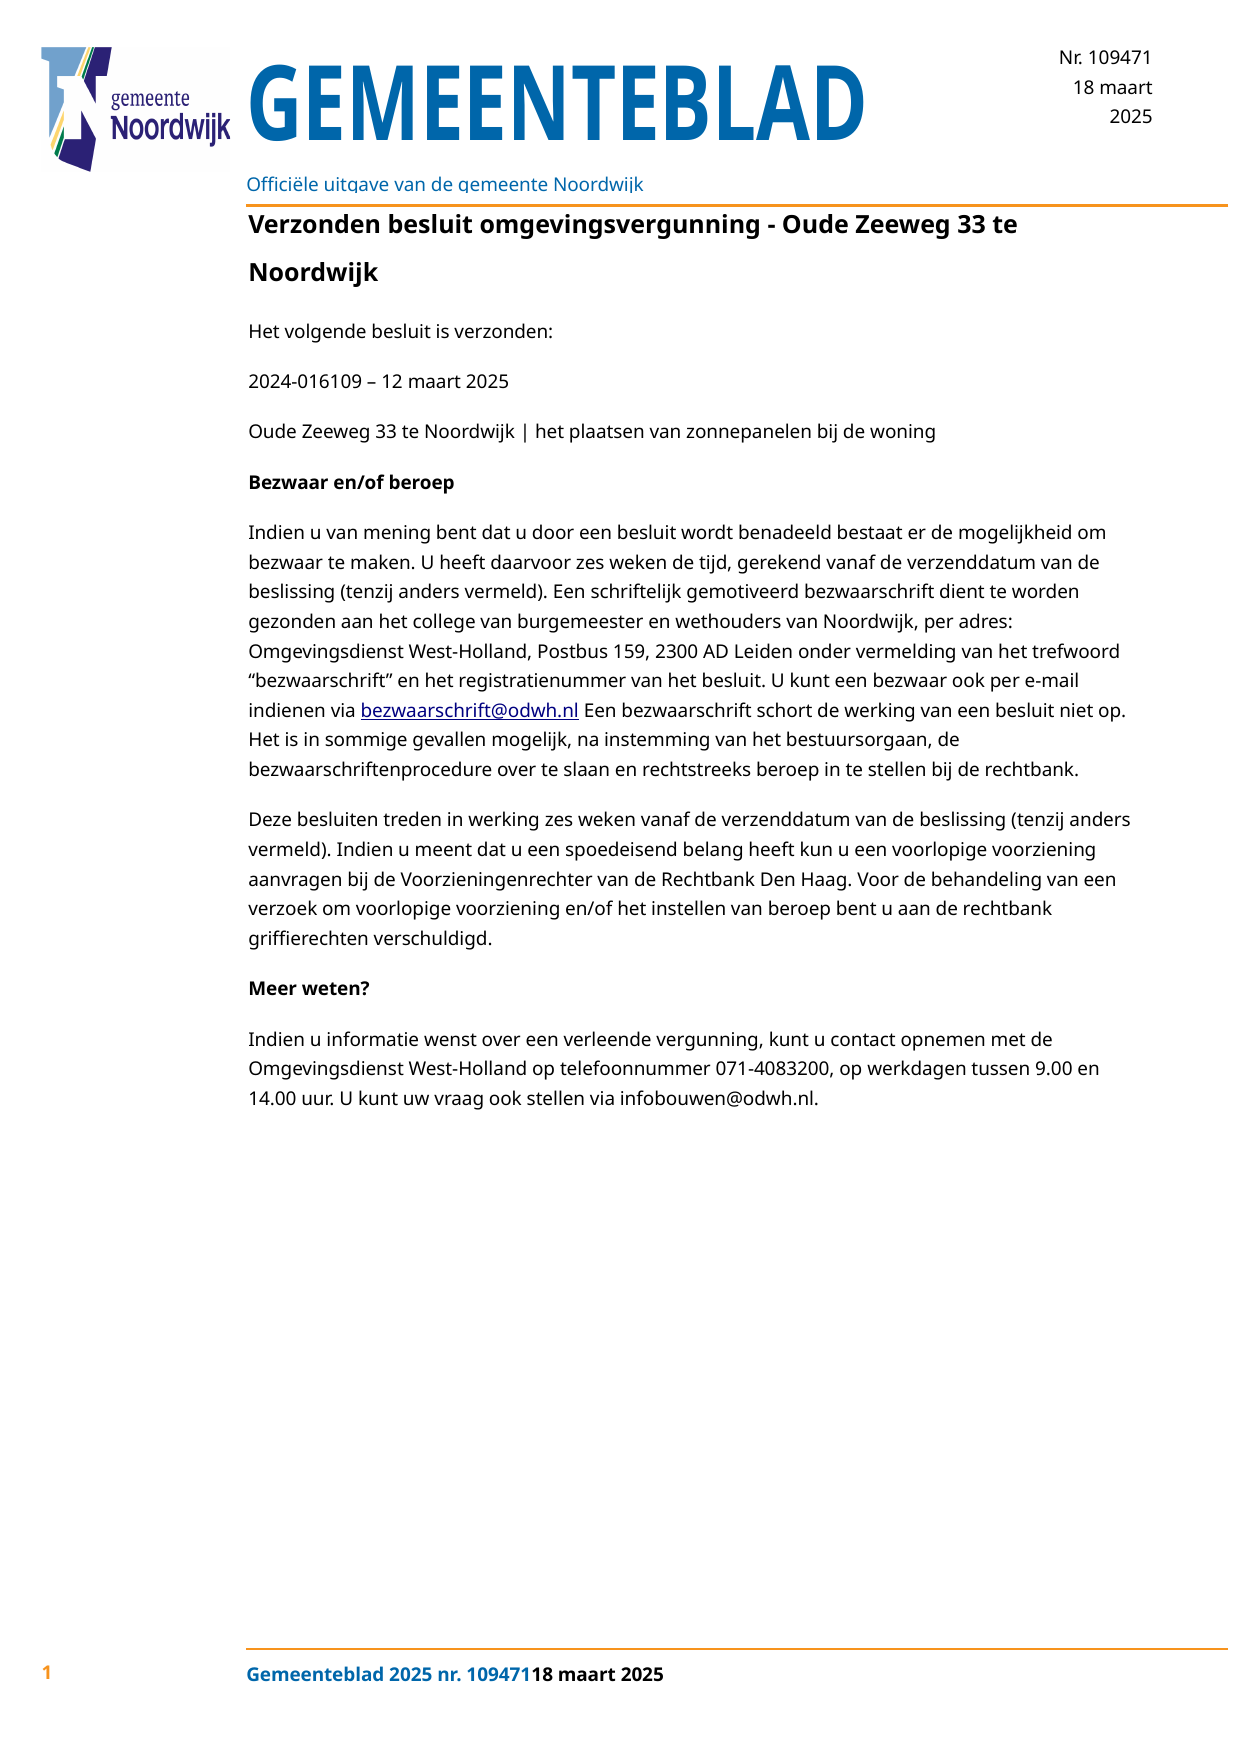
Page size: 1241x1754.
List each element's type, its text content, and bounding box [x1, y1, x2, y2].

picture [41, 47, 231, 172]
text Verzonden besluit omgevingsvergunning - Oude Zeeweg 33 te Noordwijk [248, 207, 1152, 288]
text Bezwaar en/of beroep [248, 469, 1152, 495]
text Meer weten? [248, 975, 1152, 1001]
text Deze besluiten treden in werking zes weken vanaf de verzenddatum van de beslissing (tenzij anders vermeld). Indien u meent dat u een spoedeisend belang heeft kun u een voorlopige voorziening aanvragen bij de Voorzieningenrechter van de Rechtbank Den Haag. Voor de behandeling van een verzoek om voorlopige voorziening en/of het instellen van beroep bent u aan de rechtbank griffierechten verschuldigd. [248, 807, 1152, 951]
text 2024-016109 – 12 maart 2025 [248, 368, 1152, 394]
text Oude Zeeweg 33 te Noordwijk | het plaatsen van zonnepanelen bij de woning [248, 419, 1152, 444]
text Indien u van mening bent dat u door een besluit wordt benadeeld bestaat er de mogelijkheid om bezwaar te maken. U heeft daarvoor zes weken de tijd, gerekend vanaf de verzenddatum van de beslissing (tenzij anders vermeld). Een schriftelijk gemotiveerd bezwaarschrift dient te worden gezonden aan het college van burgemeester en wethouders van Noordwijk, per adres: Omgevingsdienst West-Holland, Postbus 159, 2300 AD Leiden onder vermelding van het trefwoord “bezwaarschrift” en het registratienummer van het besluit. U kunt een bezwaar ook per e-mail indienen via bezwaarschrift@odwh.nl Een bezwaarschrift schort de werking van een besluit niet op. Het is in sommige gevallen mogelijk, na instemming van het bestuursorgaan, de bezwaarschriftenprocedure over te slaan en rechtstreeks beroep in te stellen bij de rechtbank. [248, 519, 1152, 782]
text Het volgende besluit is verzonden: [248, 318, 1152, 344]
text Indien u informatie wenst over een verleende vergunning, kunt u contact opnemen met de Omgevingsdienst West-Holland op telefoonnummer 071-4083200, op werkdagen tussen 9.00 en 14.00 uur. U kunt uw vraag ook stellen via infobouwen@odwh.nl. [248, 1026, 1152, 1111]
